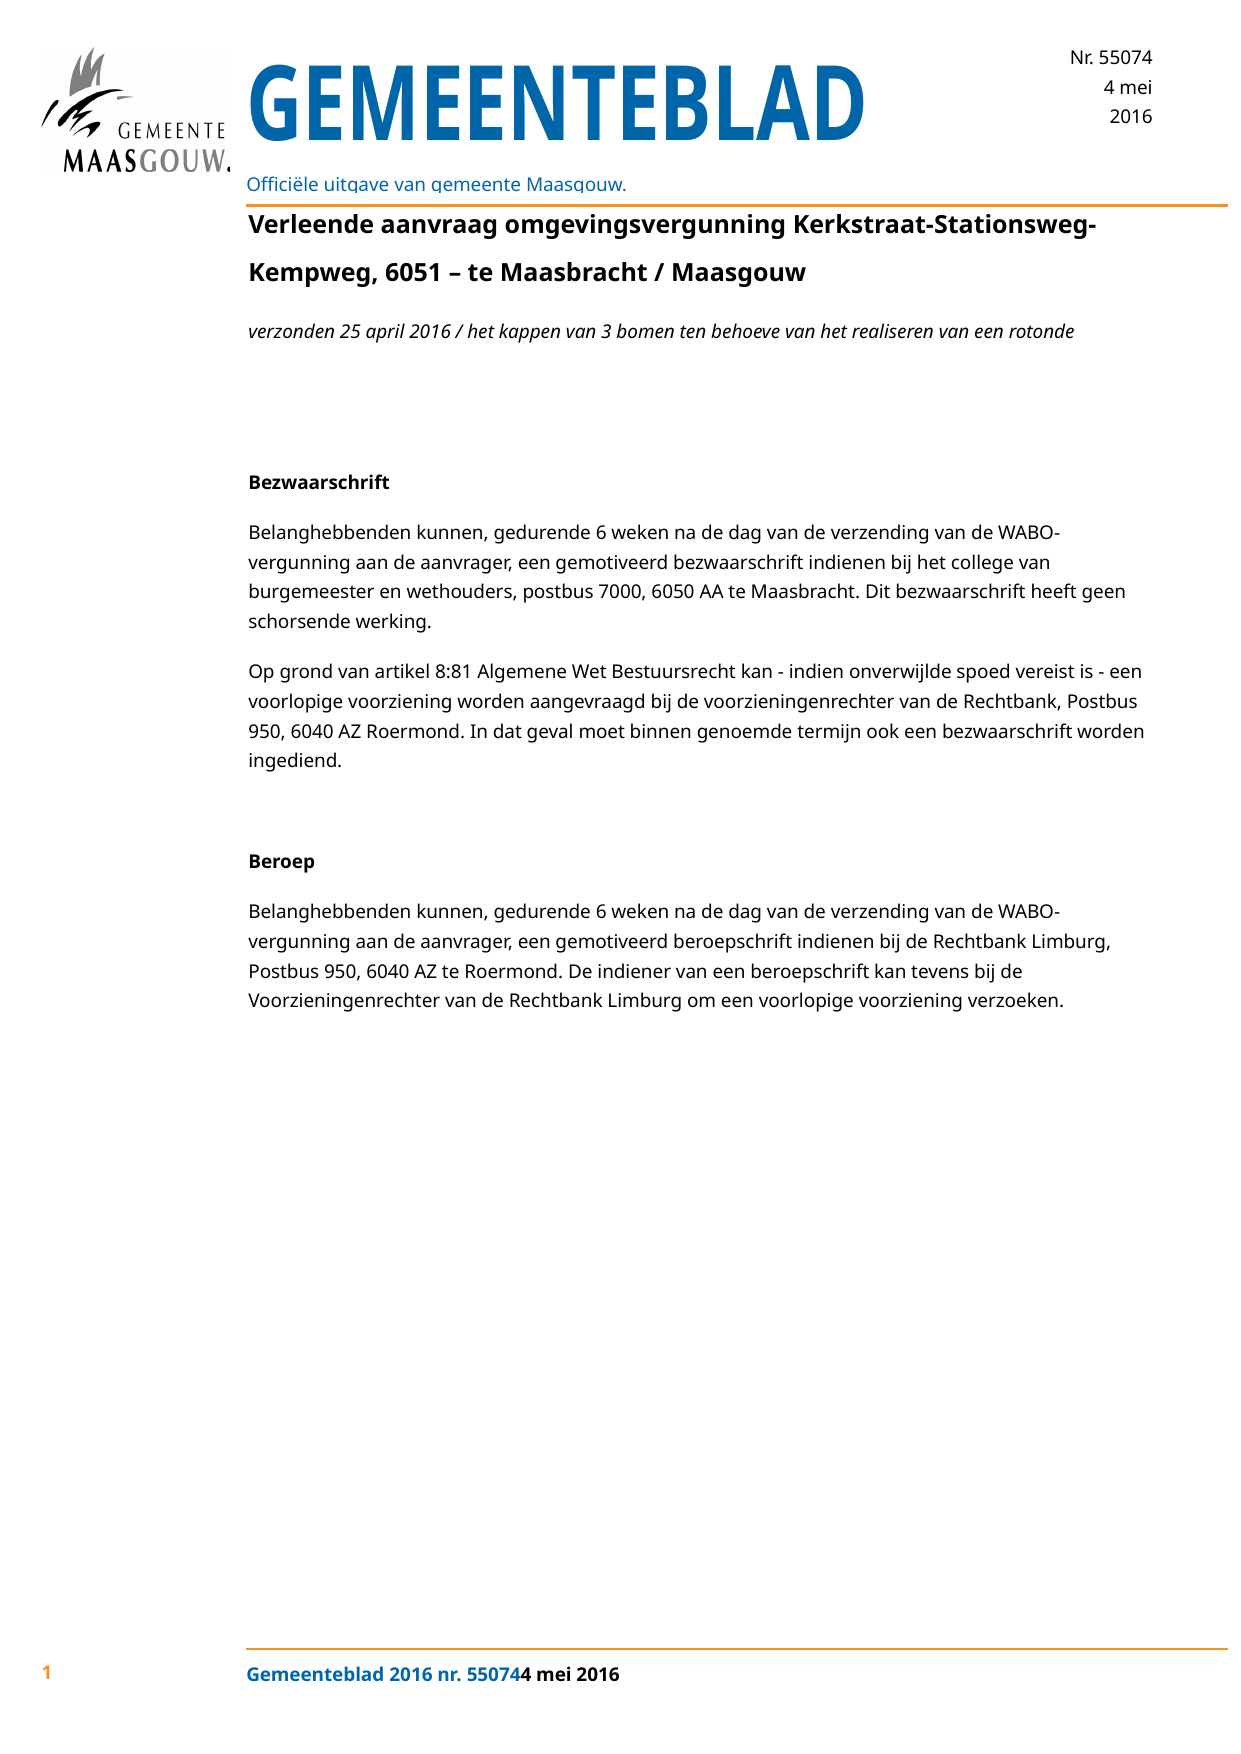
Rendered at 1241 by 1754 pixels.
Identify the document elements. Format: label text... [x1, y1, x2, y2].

picture [41, 47, 231, 172]
text Beroep [248, 848, 1152, 874]
text Belanghebbenden kunnen, gedurende 6 weken na de dag van de verzending van de WABO-vergunning aan de aanvrager, een gemotiveerd bezwaarschrift indienen bij het college van burgemeester en wethouders, postbus 7000, 6050 AA te Maasbracht. Dit bezwaarschrift heeft geen schorsende werking. [248, 519, 1152, 634]
text Verleende aanvraag omgevingsvergunning Kerkstraat-Stationsweg-Kempweg, 6051 – te Maasbracht / Maasgouw [248, 207, 1152, 288]
text verzonden 25 april 2016 / het kappen van 3 bomen ten behoeve van het realiseren van een rotonde [248, 318, 1152, 344]
text Op grond van artikel 8:81 Algemene Wet Bestuursrecht kan - indien onverwijlde spoed vereist is - een voorlopige voorziening worden aangevraagd bij de voorzieningenrechter van de Rechtbank, Postbus 950, 6040 AZ Roermond. In dat geval moet binnen genoemde termijn ook een bezwaarschrift worden ingediend. [248, 659, 1152, 773]
text Bezwaarschrift [248, 469, 1152, 495]
text Belanghebbenden kunnen, gedurende 6 weken na de dag van de verzending van de WABO-vergunning aan de aanvrager, een gemotiveerd beroepschrift indienen bij de Rechtbank Limburg, Postbus 950, 6040 AZ te Roermond. De indiener van een beroepschrift kan tevens bij de Voorzieningenrechter van de Rechtbank Limburg om een voorlopige voorziening verzoeken. [248, 899, 1152, 1013]
